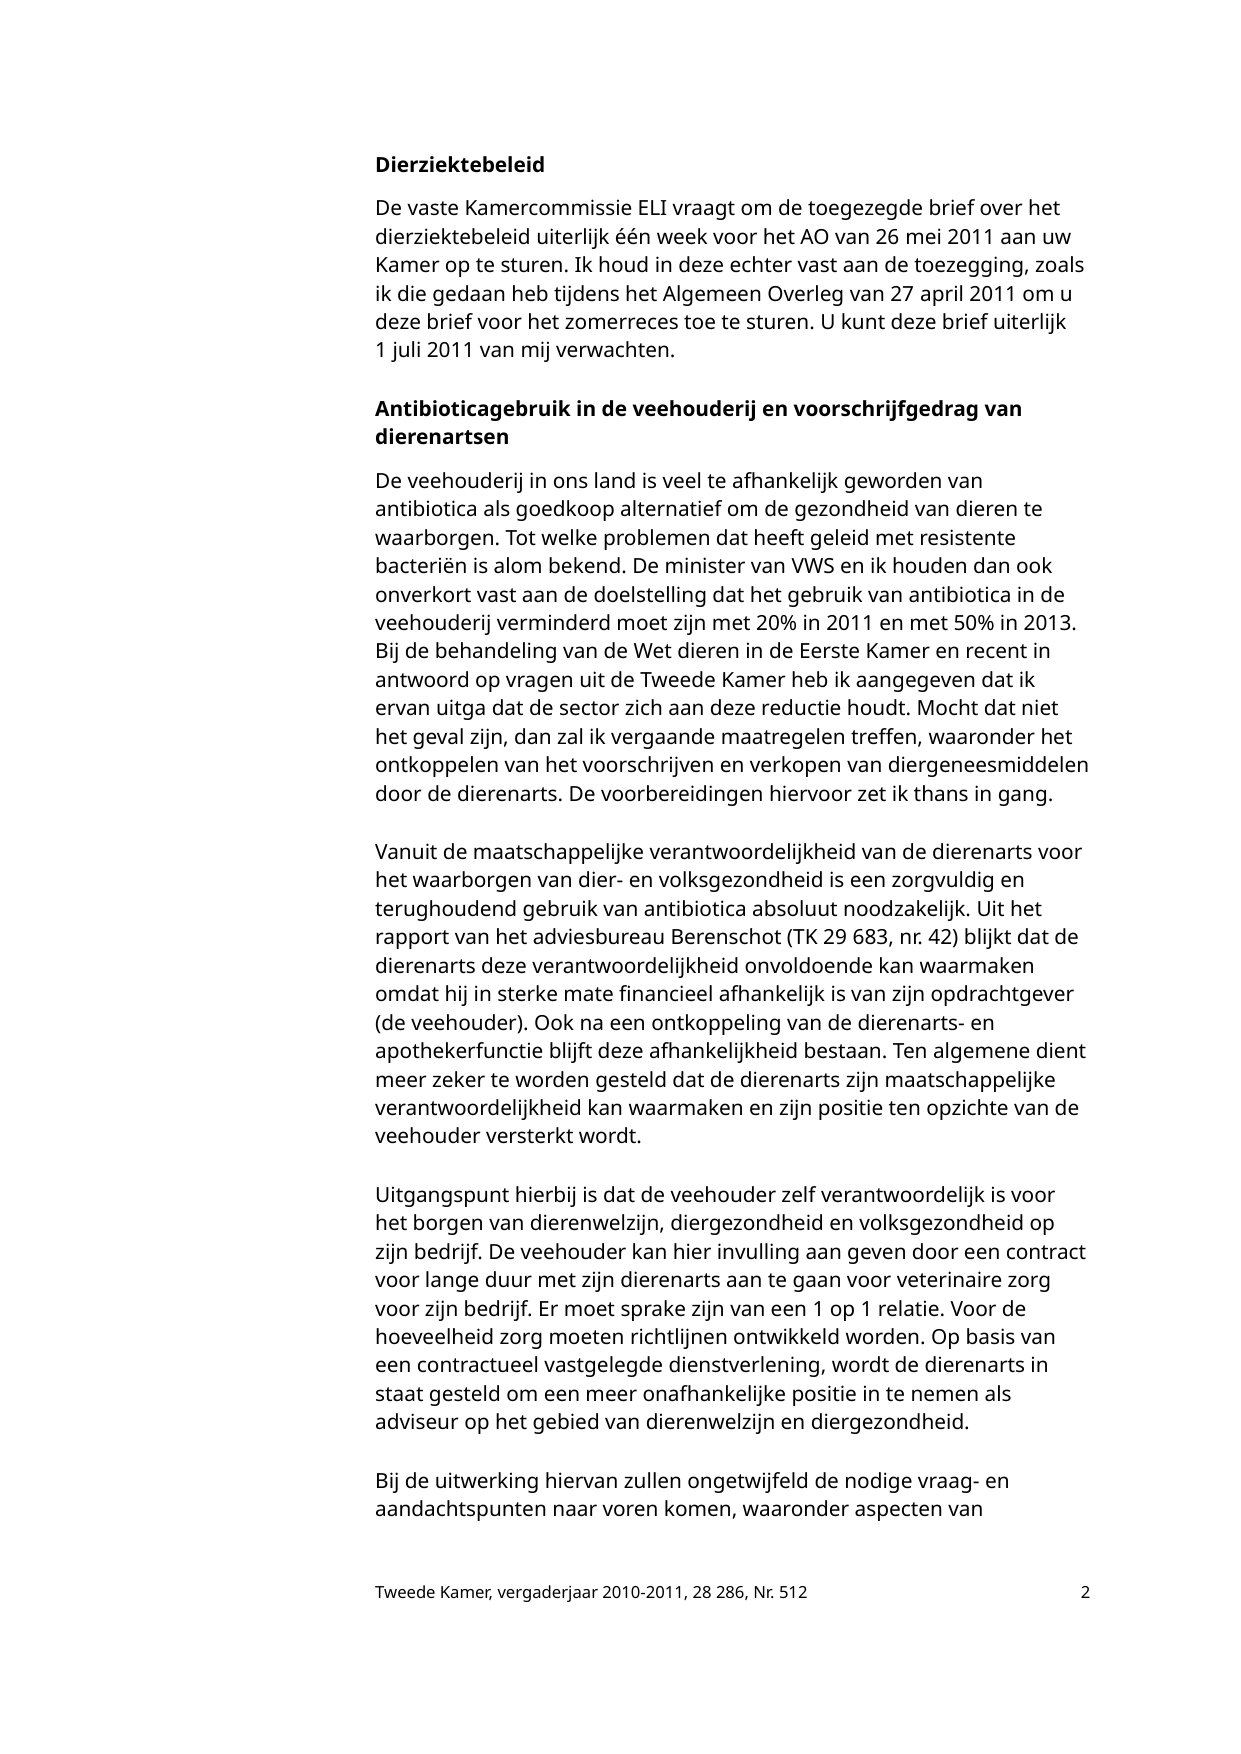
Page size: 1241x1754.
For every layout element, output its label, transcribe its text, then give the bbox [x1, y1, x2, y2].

text Dierziektebeleid [375, 150, 1090, 178]
text Bij de behandeling van de Wet dieren in de Eerste Kamer en recent in antwoord op vragen uit de Tweede Kamer heb ik aangegeven dat ik ervan uitga dat de sector zich aan deze reductie houdt. Mocht dat niet het geval zijn, dan zal ik vergaande maatregelen treffen, waaronder het ontkoppelen van het voorschrijven en verkopen van diergeneesmiddelen door de dierenarts. De voorbereidingen hiervoor zet ik thans in gang. [375, 637, 1090, 807]
text Uitgangspunt hierbij is dat de veehouder zelf verantwoordelijk is voor het borgen van dierenwelzijn, diergezondheid en volksgezondheid op zijn bedrijf. De veehouder kan hier invulling aan geven door een contract voor lange duur met zijn dierenarts aan te gaan voor veterinaire zorg voor zijn bedrijf. Er moet sprake zijn van een 1 op 1 relatie. Voor de hoeveelheid zorg moeten richtlijnen ontwikkeld worden. Op basis van een contractueel vastgelegde dienstverlening, wordt de dierenarts in staat gesteld om een meer onafhankelijke positie in te nemen als adviseur op het gebied van dierenwelzijn en diergezondheid. [375, 1180, 1090, 1436]
text Bij de uitwerking hiervan zullen ongetwijfeld de nodige vraag- en aandachtspunten naar voren komen, waaronder aspecten van [375, 1466, 1090, 1523]
text De vaste Kamercommissie ELI vraagt om de toegezegde brief over het dierziektebeleid uiterlijk één week voor het AO van 26 mei 2011 aan uw Kamer op te sturen. Ik houd in deze echter vast aan de toezegging, zoals ik die gedaan heb tijdens het Algemeen Overleg van 27 april 2011 om u deze brief voor het zomerreces toe te sturen. U kunt deze brief uiterlijk 1 juli 2011 van mij verwachten. [375, 193, 1090, 364]
text De veehouderij in ons land is veel te afhankelijk geworden van antibiotica als goedkoop alternatief om de gezondheid van dieren te waarborgen. Tot welke problemen dat heeft geleid met resistente bacteriën is alom bekend. De minister van VWS en ik houden dan ook onverkort vast aan de doelstelling dat het gebruik van antibiotica in de veehouderij verminderd moet zijn met 20% in 2011 en met 50% in 2013. [375, 466, 1090, 637]
text Vanuit de maatschappelijke verantwoordelijkheid van de dierenarts voor het waarborgen van dier- en volksgezondheid is een zorgvuldig en terughoudend gebruik van antibiotica absoluut noodzakelijk. Uit het rapport van het adviesbureau Berenschot (TK 29 683, nr. 42) blijkt dat de dierenarts deze verantwoordelijkheid onvoldoende kan waarmaken omdat hij in sterke mate financieel afhankelijk is van zijn opdrachtgever (de veehouder). Ook na een ontkoppeling van de dierenarts- en apothekerfunctie blijft deze afhankelijkheid bestaan. Ten algemene dient meer zeker te worden gesteld dat de dierenarts zijn maatschappelijke verantwoordelijkheid kan waarmaken en zijn positie ten opzichte van de veehouder versterkt wordt. [375, 837, 1090, 1150]
text Antibioticagebruik in de veehouderij en voorschrijfgedrag van dierenartsen [375, 394, 1090, 451]
